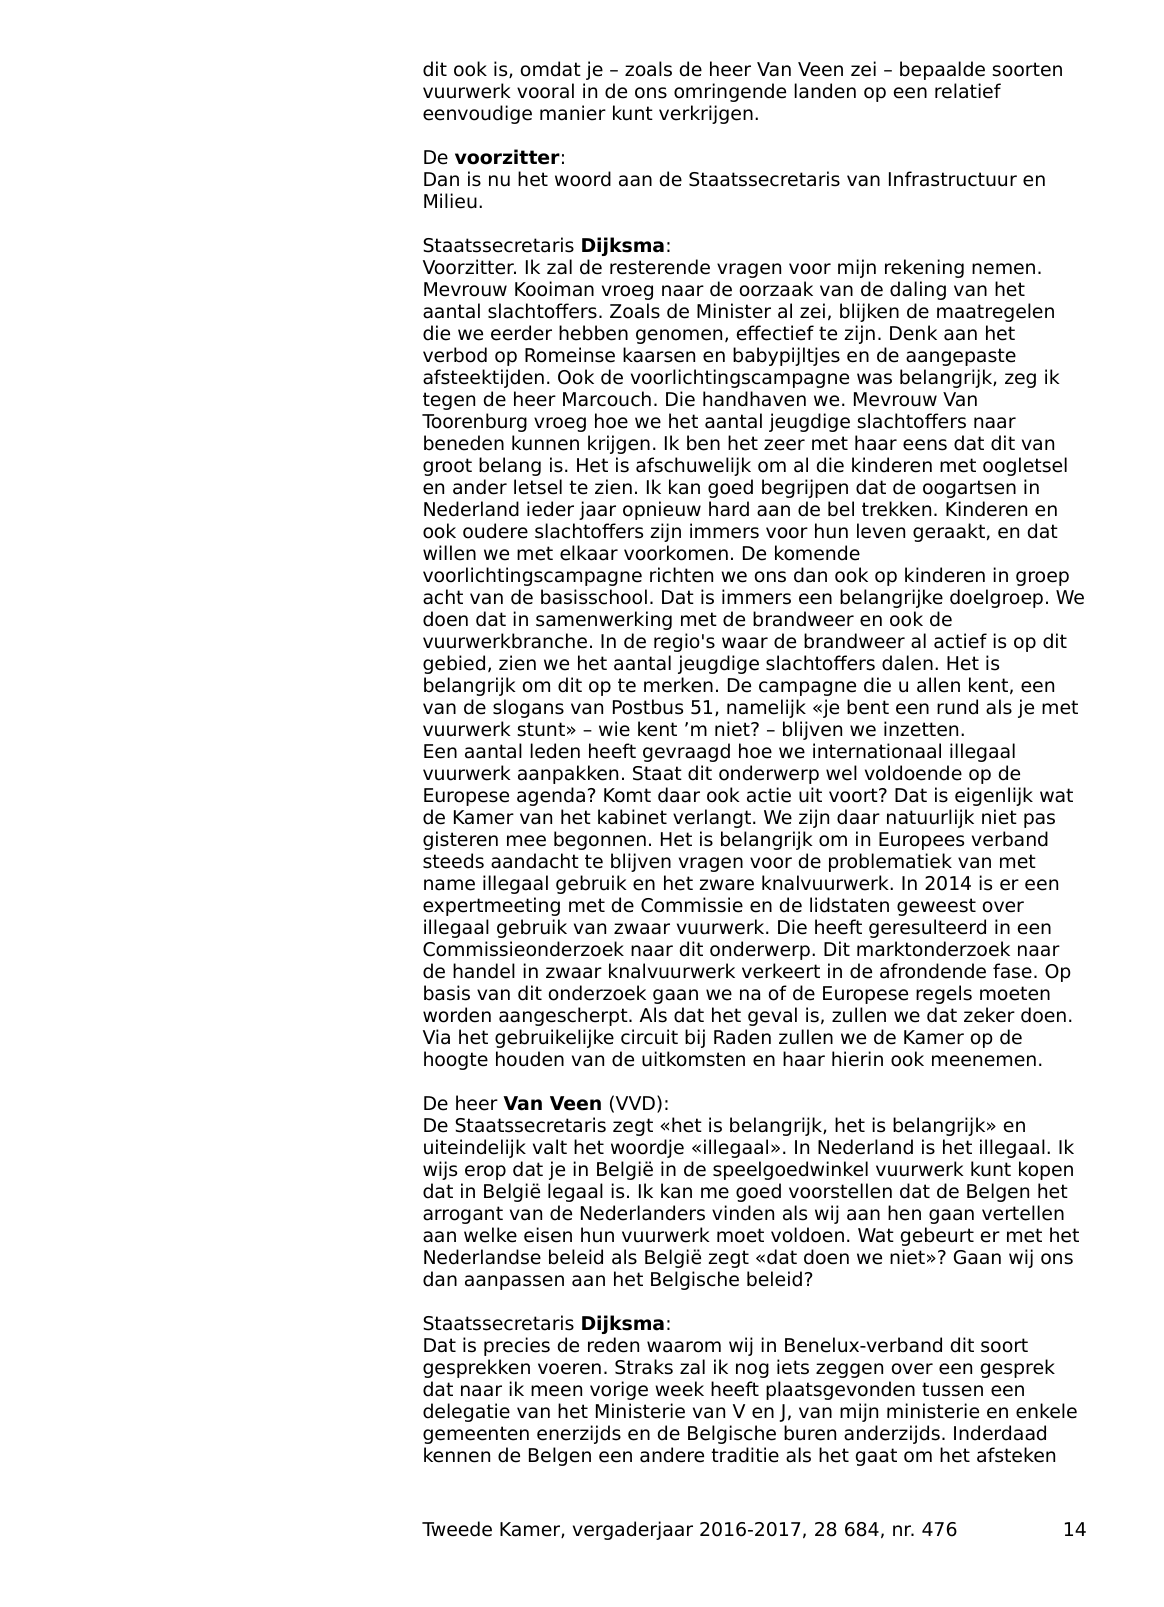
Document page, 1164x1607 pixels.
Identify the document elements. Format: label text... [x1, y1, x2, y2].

text Staatssecretaris Dijksma: [422, 235, 1087, 257]
text Een aantal leden heeft gevraagd hoe we internationaal illegaal vuurwerk aanpakken. Staat dit onderwerp wel voldoende op de Europese agenda? Komt daar ook actie uit voort? Dat is eigenlijk wat de Kamer van het kabinet verlangt. We zijn daar natuurlijk niet pas gisteren mee begonnen. Het is belangrijk om in Europees verband steeds aandacht te blijven vragen voor de problematiek van met name illegaal gebruik en het zware knalvuurwerk. In 2014 is er een expertmeeting met de Commissie en de lidstaten geweest over illegaal gebruik van zwaar vuurwerk. Die heeft geresulteerd in een Commissieonderzoek naar dit onderwerp. Dit marktonderzoek naar de handel in zwaar knalvuurwerk verkeert in de afrondende fase. Op basis van dit onderzoek gaan we na of de Europese regels moeten worden aangescherpt. Als dat het geval is, zullen we dat zeker doen. Via het gebruikelijke circuit bij Raden zullen we de Kamer op de hoogte houden van de uitkomsten en haar hierin ook meenemen. [422, 741, 1087, 1071]
text Dat is precies de reden waarom wij in Benelux-verband dit soort gesprekken voeren. Straks zal ik nog iets zeggen over een gesprek dat naar ik meen vorige week heeft plaatsgevonden tussen een delegatie van het Ministerie van V en J, van mijn ministerie en enkele gemeenten enerzijds en de Belgische buren anderzijds. Inderdaad kennen de Belgen een andere traditie als het gaat om het afsteken [422, 1335, 1087, 1467]
text De voorzitter: [422, 147, 1087, 169]
text dit ook is, omdat je – zoals de heer Van Veen zei – bepaalde soorten vuurwerk vooral in de ons omringende landen op een relatief eenvoudige manier kunt verkrijgen. [422, 59, 1087, 125]
text Dan is nu het woord aan de Staatssecretaris van Infrastructuur en Milieu. [422, 169, 1087, 213]
text Voorzitter. Ik zal de resterende vragen voor mijn rekening nemen. Mevrouw Kooiman vroeg naar de oorzaak van de daling van het aantal slachtoffers. Zoals de Minister al zei, blijken de maatregelen die we eerder hebben genomen, effectief te zijn. Denk aan het verbod op Romeinse kaarsen en babypijltjes en de aangepaste afsteektijden. Ook de voorlichtingscampagne was belangrijk, zeg ik tegen de heer Marcouch. Die handhaven we. Mevrouw Van Toorenburg vroeg hoe we het aantal jeugdige slachtoffers naar beneden kunnen krijgen. Ik ben het zeer met haar eens dat dit van groot belang is. Het is afschuwelijk om al die kinderen met oogletsel en ander letsel te zien. Ik kan goed begrijpen dat de oogartsen in Nederland ieder jaar opnieuw hard aan de bel trekken. Kinderen en ook oudere slachtoffers zijn immers voor hun leven geraakt, en dat willen we met elkaar voorkomen. De komende voorlichtingscampagne richten we ons dan ook op kinderen in groep acht van de basisschool. Dat is immers een belangrijke doelgroep. We doen dat in samenwerking met de brandweer en ook de vuurwerkbranche. In de regio's waar de brandweer al actief is op dit gebied, zien we het aantal jeugdige slachtoffers dalen. Het is belangrijk om dit op te merken. De campagne die u allen kent, een van de slogans van Postbus 51, namelijk «je bent een rund als je met vuurwerk stunt» – wie kent ’m niet? – blijven we inzetten. [422, 257, 1087, 741]
text De Staatssecretaris zegt «het is belangrijk, het is belangrijk» en uiteindelijk valt het woordje «illegaal». In Nederland is het illegaal. Ik wijs erop dat je in België in de speelgoedwinkel vuurwerk kunt kopen dat in België legaal is. Ik kan me goed voorstellen dat de Belgen het arrogant van de Nederlanders vinden als wij aan hen gaan vertellen aan welke eisen hun vuurwerk moet voldoen. Wat gebeurt er met het Nederlandse beleid als België zegt «dat doen we niet»? Gaan wij ons dan aanpassen aan het Belgische beleid? [422, 1115, 1087, 1291]
text De heer Van Veen (VVD): [422, 1093, 1087, 1115]
text Staatssecretaris Dijksma: [422, 1313, 1087, 1335]
